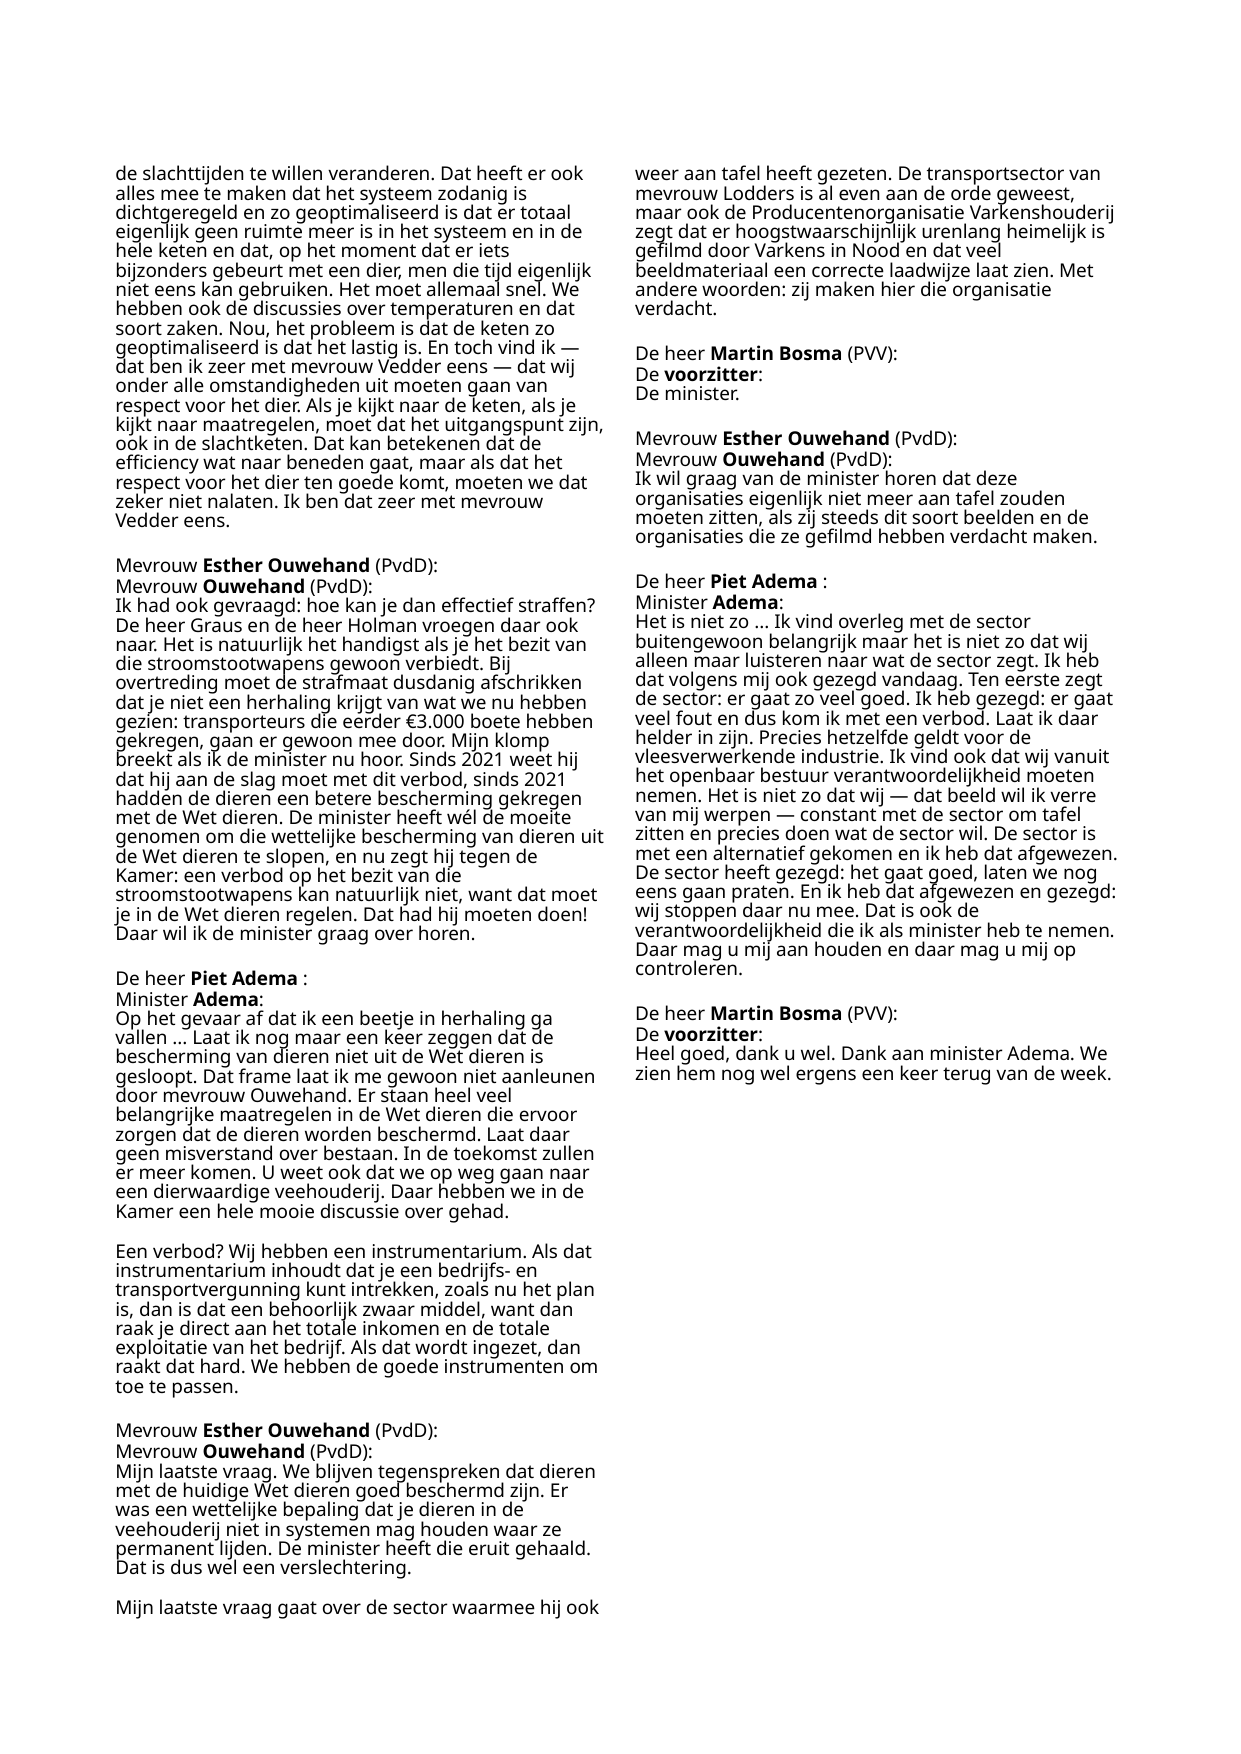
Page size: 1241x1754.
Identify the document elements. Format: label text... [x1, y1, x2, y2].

text De minister. [635, 385, 1125, 404]
text Ik had ook gevraagd: hoe kan je dan effectief straffen? De heer Graus en de heer Holman vroegen daar ook naar. Het is natuurlijk het handigst als je het bezit van die stroomstootwapens gewoon verbiedt. Bij overtreding moet de strafmaat dusdanig afschrikken dat je niet een herhaling krijgt van wat we nu hebben gezien: transporteurs die eerder €3.000 boete hebben gekregen, gaan er gewoon mee door. Mijn klomp breekt als ik de minister nu hoor. Sinds 2021 weet hij dat hij aan de slag moet met dit verbod, sinds 2021 hadden de dieren een betere bescherming gekregen met de Wet dieren. De minister heeft wél de moeite genomen om die wettelijke bescherming van dieren uit de Wet dieren te slopen, en nu zegt hij tegen de Kamer: een verbod op het bezit van die stroomstootwapens kan natuurlijk niet, want dat moet je in de Wet dieren regelen. Dat had hij moeten doen! Daar wil ik de minister graag over horen. [115, 597, 605, 944]
text De heer Martin Bosma (PVV): [635, 1000, 1125, 1026]
text De heer Piet Adema : [115, 965, 605, 991]
text Minister Adema: [115, 991, 605, 1010]
text De voorzitter: [635, 366, 1125, 385]
text Mevrouw Ouwehand (PvdD): [115, 1443, 605, 1463]
text Mijn laatste vraag. We blijven tegenspreken dat dieren met de huidige Wet dieren goed beschermd zijn. Er was een wettelijke bepaling dat je dieren in de veehouderij niet in systemen mag houden waar ze permanent lijden. De minister heeft die eruit gehaald. Dat is dus wel een verslechtering. [115, 1463, 605, 1578]
text Mevrouw Ouwehand (PvdD): [115, 578, 605, 597]
text weer aan tafel heeft gezeten. De transportsector van mevrouw Lodders is al even aan de orde geweest, maar ook de Producentenorganisatie Varkenshouderij zegt dat er hoogstwaarschijnlijk urenlang heimelijk is gefilmd door Varkens in Nood en dat veel beeldmateriaal een correcte laadwijze laat zien. Met andere woorden: zij maken hier die organisatie verdacht. [635, 165, 1125, 319]
text De heer Piet Adema : [635, 568, 1125, 594]
text Heel goed, dank u wel. Dank aan minister Adema. We zien hem nog wel ergens een keer terug van de week. [635, 1045, 1125, 1084]
text Mevrouw Esther Ouwehand (PvdD): [115, 1418, 605, 1443]
text de slachttijden te willen veranderen. Dat heeft er ook alles mee te maken dat het systeem zodanig is dichtgeregeld en zo geoptimaliseerd is dat er totaal eigenlijk geen ruimte meer is in het systeem en in de hele keten en dat, op het moment dat er iets bijzonders gebeurt met een dier, men die tijd eigenlijk niet eens kan gebruiken. Het moet allemaal snel. We hebben ook de discussies over temperaturen en dat soort zaken. Nou, het probleem is dat de keten zo geoptimaliseerd is dat het lastig is. En toch vind ik — dat ben ik zeer met mevrouw Vedder eens — dat wij onder alle omstandigheden uit moeten gaan van respect voor het dier. Als je kijkt naar de keten, als je kijkt naar maatregelen, moet dat het uitgangspunt zijn, ook in de slachtketen. Dat kan betekenen dat de efficiency wat naar beneden gaat, maar als dat het respect voor het dier ten goede komt, moeten we dat zeker niet nalaten. Ik ben dat zeer met mevrouw Vedder eens. [115, 165, 605, 531]
text Op het gevaar af dat ik een beetje in herhaling ga vallen ... Laat ik nog maar een keer zeggen dat de bescherming van dieren niet uit de Wet dieren is gesloopt. Dat frame laat ik me gewoon niet aanleunen door mevrouw Ouwehand. Er staan heel veel belangrijke maatregelen in de Wet dieren die ervoor zorgen dat de dieren worden beschermd. Laat daar geen misverstand over bestaan. In de toekomst zullen er meer komen. U weet ook dat we op weg gaan naar een dierwaardige veehouderij. Daar hebben we in de Kamer een hele mooie discussie over gehad. [115, 1010, 605, 1222]
text De voorzitter: [635, 1026, 1125, 1045]
text Een verbod? Wij hebben een instrumentarium. Als dat instrumentarium inhoudt dat je een bedrijfs- en transportvergunning kunt intrekken, zoals nu het plan is, dan is dat een behoorlijk zwaar middel, want dan raak je direct aan het totale inkomen en de totale exploitatie van het bedrijf. Als dat wordt ingezet, dan raakt dat hard. We hebben de goede instrumenten om toe te passen. [115, 1243, 605, 1397]
text Ik wil graag van de minister horen dat deze organisaties eigenlijk niet meer aan tafel zouden moeten zitten, als zij steeds dit soort beelden en de organisaties die ze gefilmd hebben verdacht maken. [635, 470, 1125, 547]
text Mevrouw Ouwehand (PvdD): [635, 451, 1125, 470]
text Mijn laatste vraag gaat over de sector waarmee hij ook [115, 1599, 605, 1618]
text Mevrouw Esther Ouwehand (PvdD): [635, 425, 1125, 451]
text Minister Adema: [635, 594, 1125, 613]
text De heer Martin Bosma (PVV): [635, 340, 1125, 366]
text Mevrouw Esther Ouwehand (PvdD): [115, 552, 605, 578]
text Het is niet zo ... Ik vind overleg met de sector buitengewoon belangrijk maar het is niet zo dat wij alleen maar luisteren naar wat de sector zegt. Ik heb dat volgens mij ook gezegd vandaag. Ten eerste zegt de sector: er gaat zo veel goed. Ik heb gezegd: er gaat veel fout en dus kom ik met een verbod. Laat ik daar helder in zijn. Precies hetzelfde geldt voor de vleesverwerkende industrie. Ik vind ook dat wij vanuit het openbaar bestuur verantwoordelijkheid moeten nemen. Het is niet zo dat wij — dat beeld wil ik verre van mij werpen — constant met de sector om tafel zitten en precies doen wat de sector wil. De sector is met een alternatief gekomen en ik heb dat afgewezen. De sector heeft gezegd: het gaat goed, laten we nog eens gaan praten. En ik heb dat afgewezen en gezegd: wij stoppen daar nu mee. Dat is ook de verantwoordelijkheid die ik als minister heb te nemen. Daar mag u mij aan houden en daar mag u mij op controleren. [635, 613, 1125, 979]
